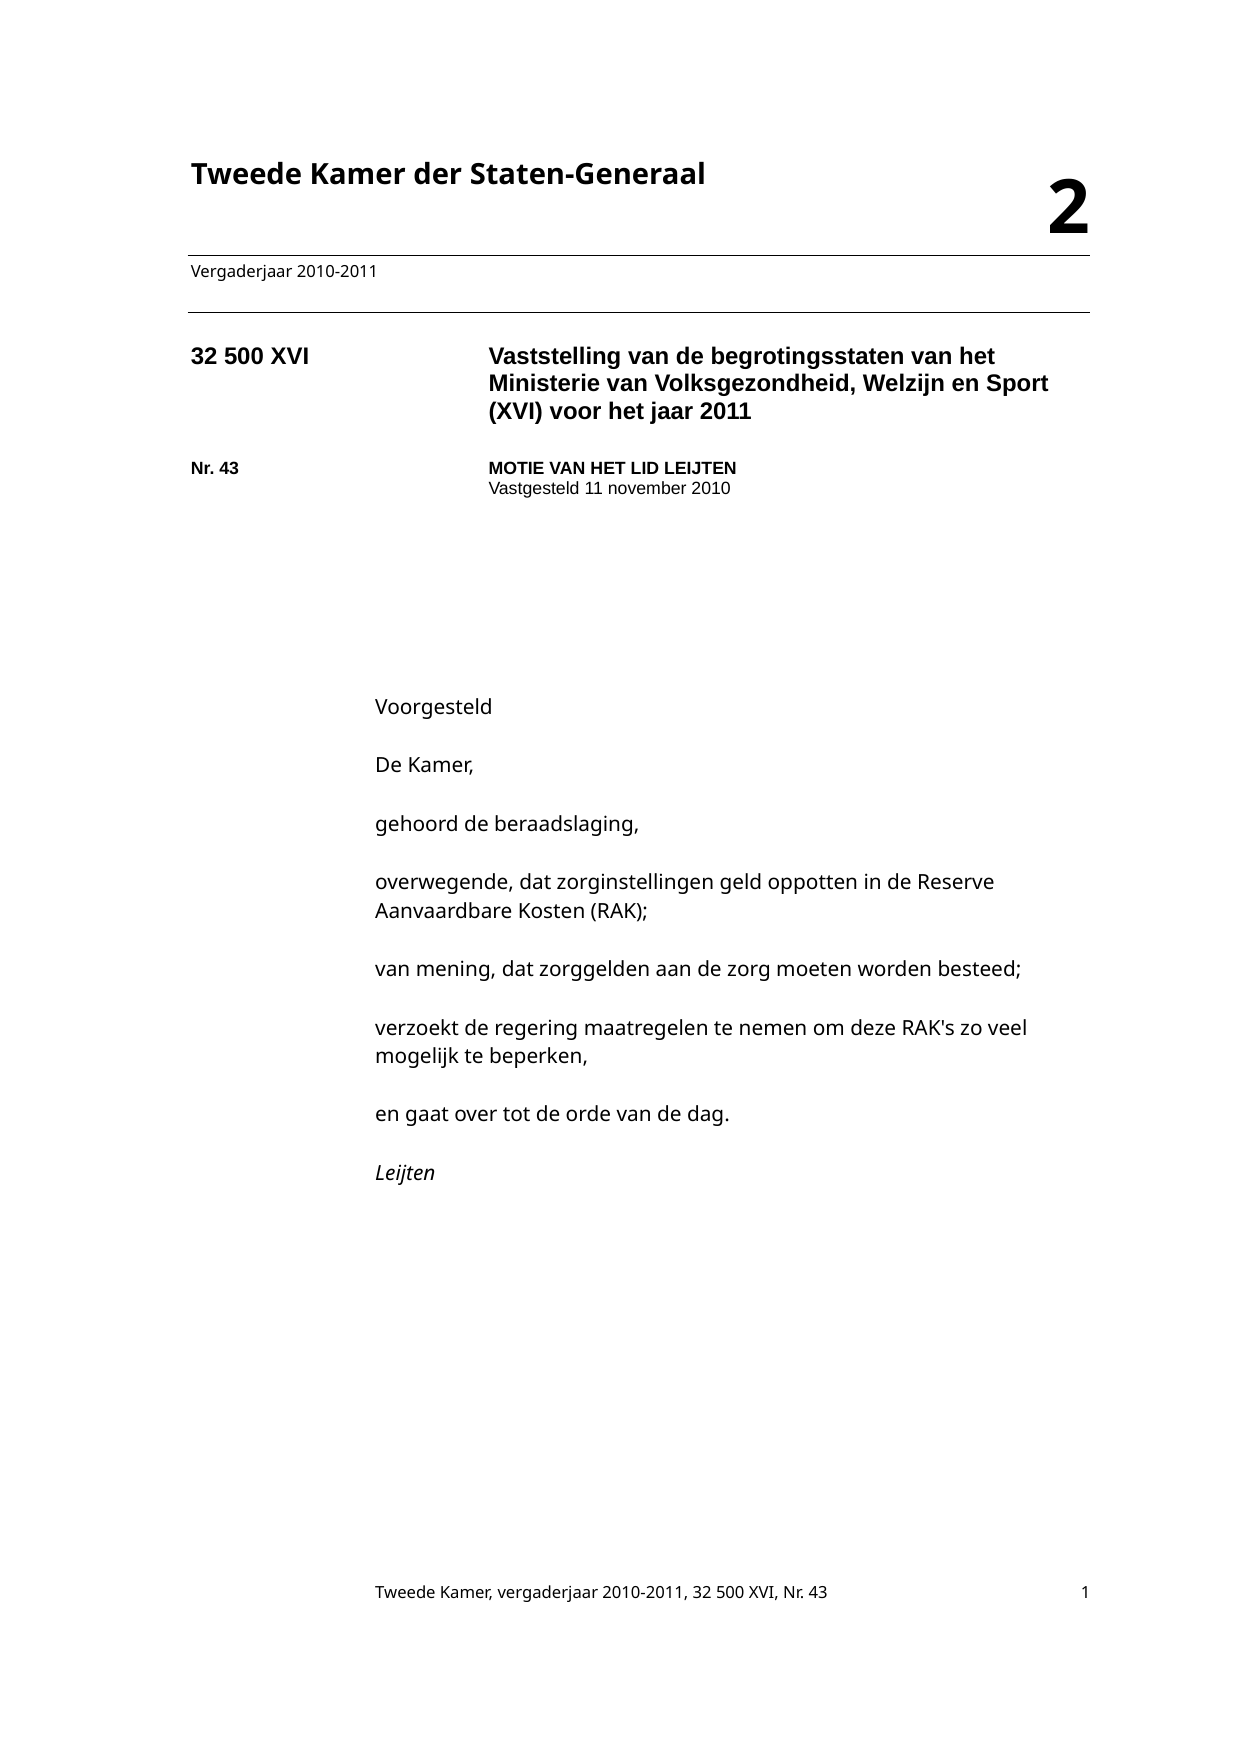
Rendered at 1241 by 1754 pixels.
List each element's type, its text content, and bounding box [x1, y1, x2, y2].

text Leijten [375, 1158, 1090, 1186]
table_cell [485, 313, 1090, 339]
text De Kamer, [375, 751, 1090, 779]
table_header Tweede Kamer der Staten-Generaal [188, 150, 909, 255]
table_cell Vaststelling van de begrotingsstaten van het Ministerie van Volksgezondheid, Welzijn en Sport (XVI) voor het jaar 2011 [485, 339, 1090, 454]
text van mening, dat zorggelden aan de zorg moeten worden besteed; [375, 954, 1090, 983]
table_header 2 [910, 150, 1090, 255]
text en gaat over tot de orde van de dag. [375, 1099, 1090, 1128]
text gehoord de beraadslaging, [375, 809, 1090, 837]
table_cell MOTIE VAN HET LID LEIJTEN Vastgesteld 11 november 2010 [485, 455, 1090, 573]
text overwegende, dat zorginstellingen geld oppotten in de Reserve Aanvaardbare Kosten (RAK); [375, 867, 1090, 924]
table_cell [188, 313, 485, 339]
table_cell [485, 256, 1090, 312]
table_cell Vergaderjaar 2010-2011 [188, 256, 485, 312]
table_cell Nr. 43 [188, 455, 485, 573]
text verzoekt de regering maatregelen te nemen om deze RAK's zo veel mogelijk te beperken, [375, 1013, 1090, 1069]
text Voorgesteld [375, 692, 1090, 721]
table_cell 32 500 XVI [188, 339, 485, 454]
